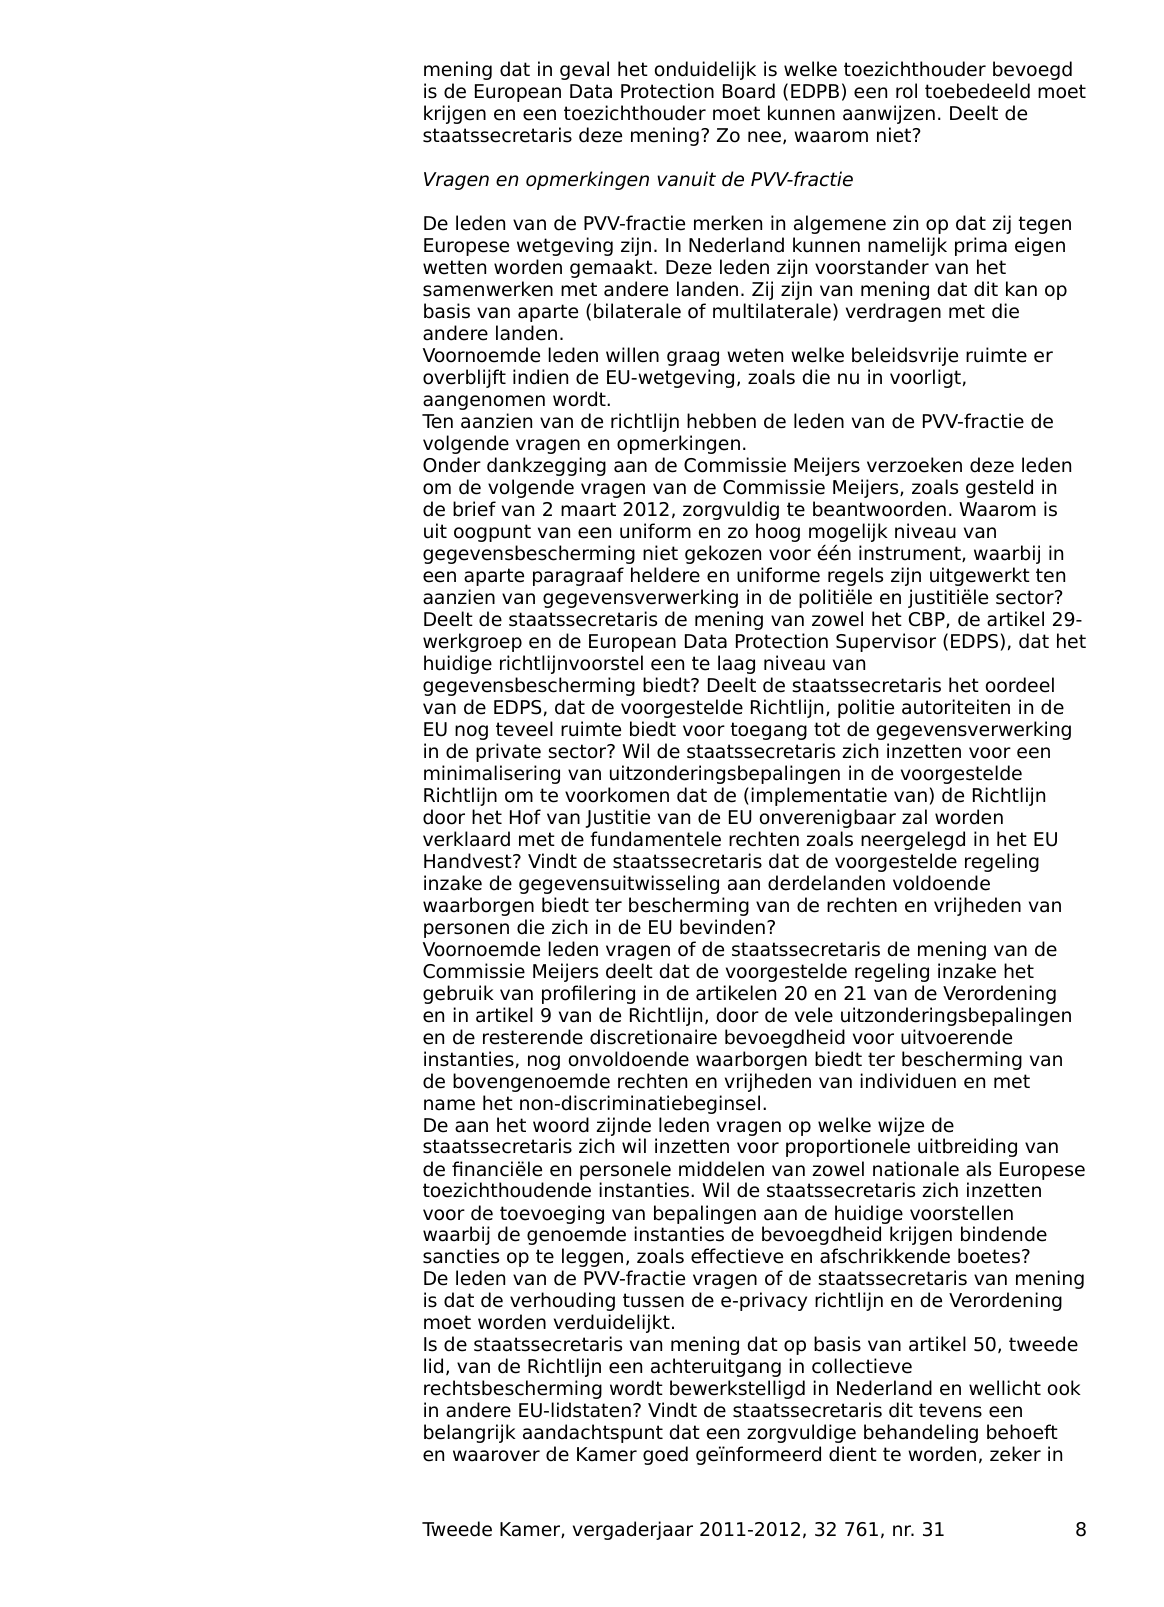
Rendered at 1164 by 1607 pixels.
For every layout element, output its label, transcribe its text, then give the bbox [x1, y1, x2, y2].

text Onder dankzegging aan de Commissie Meijers verzoeken deze leden om de volgende vragen van de Commissie Meijers, zoals gesteld in de brief van 2 maart 2012, zorgvuldig te beantwoorden. Waarom is uit oogpunt van een uniform en zo hoog mogelijk niveau van gegevensbescherming niet gekozen voor één instrument, waarbij in een aparte paragraaf heldere en uniforme regels zijn uitgewerkt ten aanzien van gegevensverwerking in de politiële en justitiële sector? Deelt de staatssecretaris de mening van zowel het CBP, de artikel 29-werkgroep en de European Data Protection Supervisor (EDPS), dat het huidige richtlijnvoorstel een te laag niveau van gegevensbescherming biedt? Deelt de staatssecretaris het oordeel van de EDPS, dat de voorgestelde Richtlijn, politie autoriteiten in de EU nog teveel ruimte biedt voor toegang tot de gegevensverwerking in de private sector? Wil de staatssecretaris zich inzetten voor een minimalisering van uitzonderingsbepalingen in de voorgestelde Richtlijn om te voorkomen dat de (implementatie van) de Richtlijn door het Hof van Justitie van de EU onverenigbaar zal worden verklaard met de fundamentele rechten zoals neergelegd in het EU Handvest? Vindt de staatssecretaris dat de voorgestelde regeling inzake de gegevensuitwisseling aan derdelanden voldoende waarborgen biedt ter bescherming van de rechten en vrijheden van personen die zich in de EU bevinden? [422, 455, 1087, 939]
subtitle Vragen en opmerkingen vanuit de PVV-fractie [422, 169, 1087, 191]
text mening dat in geval het onduidelijk is welke toezichthouder bevoegd is de European Data Protection Board (EDPB) een rol toebedeeld moet krijgen en een toezichthouder moet kunnen aanwijzen. Deelt de staatssecretaris deze mening? Zo nee, waarom niet? [422, 59, 1087, 147]
text De aan het woord zijnde leden vragen op welke wijze de staatssecretaris zich wil inzetten voor proportionele uitbreiding van de financiële en personele middelen van zowel nationale als Europese toezichthoudende instanties. Wil de staatssecretaris zich inzetten voor de toevoeging van bepalingen aan de huidige voorstellen waarbij de genoemde instanties de bevoegdheid krijgen bindende sancties op te leggen, zoals effectieve en afschrikkende boetes? [422, 1114, 1087, 1268]
text Ten aanzien van de richtlijn hebben de leden van de PVV-fractie de volgende vragen en opmerkingen. [422, 411, 1087, 455]
text Voornoemde leden willen graag weten welke beleidsvrije ruimte er overblijft indien de EU-wetgeving, zoals die nu in voorligt, aangenomen wordt. [422, 345, 1087, 411]
text De leden van de PVV-fractie vragen of de staatssecretaris van mening is dat de verhouding tussen de e-privacy richtlijn en de Verordening moet worden verduidelijkt. [422, 1268, 1087, 1334]
text Voornoemde leden vragen of de staatssecretaris de mening van de Commissie Meijers deelt dat de voorgestelde regeling inzake het gebruik van profilering in de artikelen 20 en 21 van de Verordening en in artikel 9 van de Richtlijn, door de vele uitzonderingsbepalingen en de resterende discretionaire bevoegdheid voor uitvoerende instanties, nog onvoldoende waarborgen biedt ter bescherming van de bovengenoemde rechten en vrijheden van individuen en met name het non-discriminatiebeginsel. [422, 939, 1087, 1114]
text De leden van de PVV-fractie merken in algemene zin op dat zij tegen Europese wetgeving zijn. In Nederland kunnen namelijk prima eigen wetten worden gemaakt. Deze leden zijn voorstander van het samenwerken met andere landen. Zij zijn van mening dat dit kan op basis van aparte (bilaterale of multilaterale) verdragen met die andere landen. [422, 213, 1087, 345]
text Is de staatssecretaris van mening dat op basis van artikel 50, tweede lid, van de Richtlijn een achteruitgang in collectieve rechtsbescherming wordt bewerkstelligd in Nederland en wellicht ook in andere EU-lidstaten? Vindt de staatssecretaris dit tevens een belangrijk aandachtspunt dat een zorgvuldige behandeling behoeft en waarover de Kamer goed geïnformeerd dient te worden, zeker in [422, 1334, 1087, 1466]
